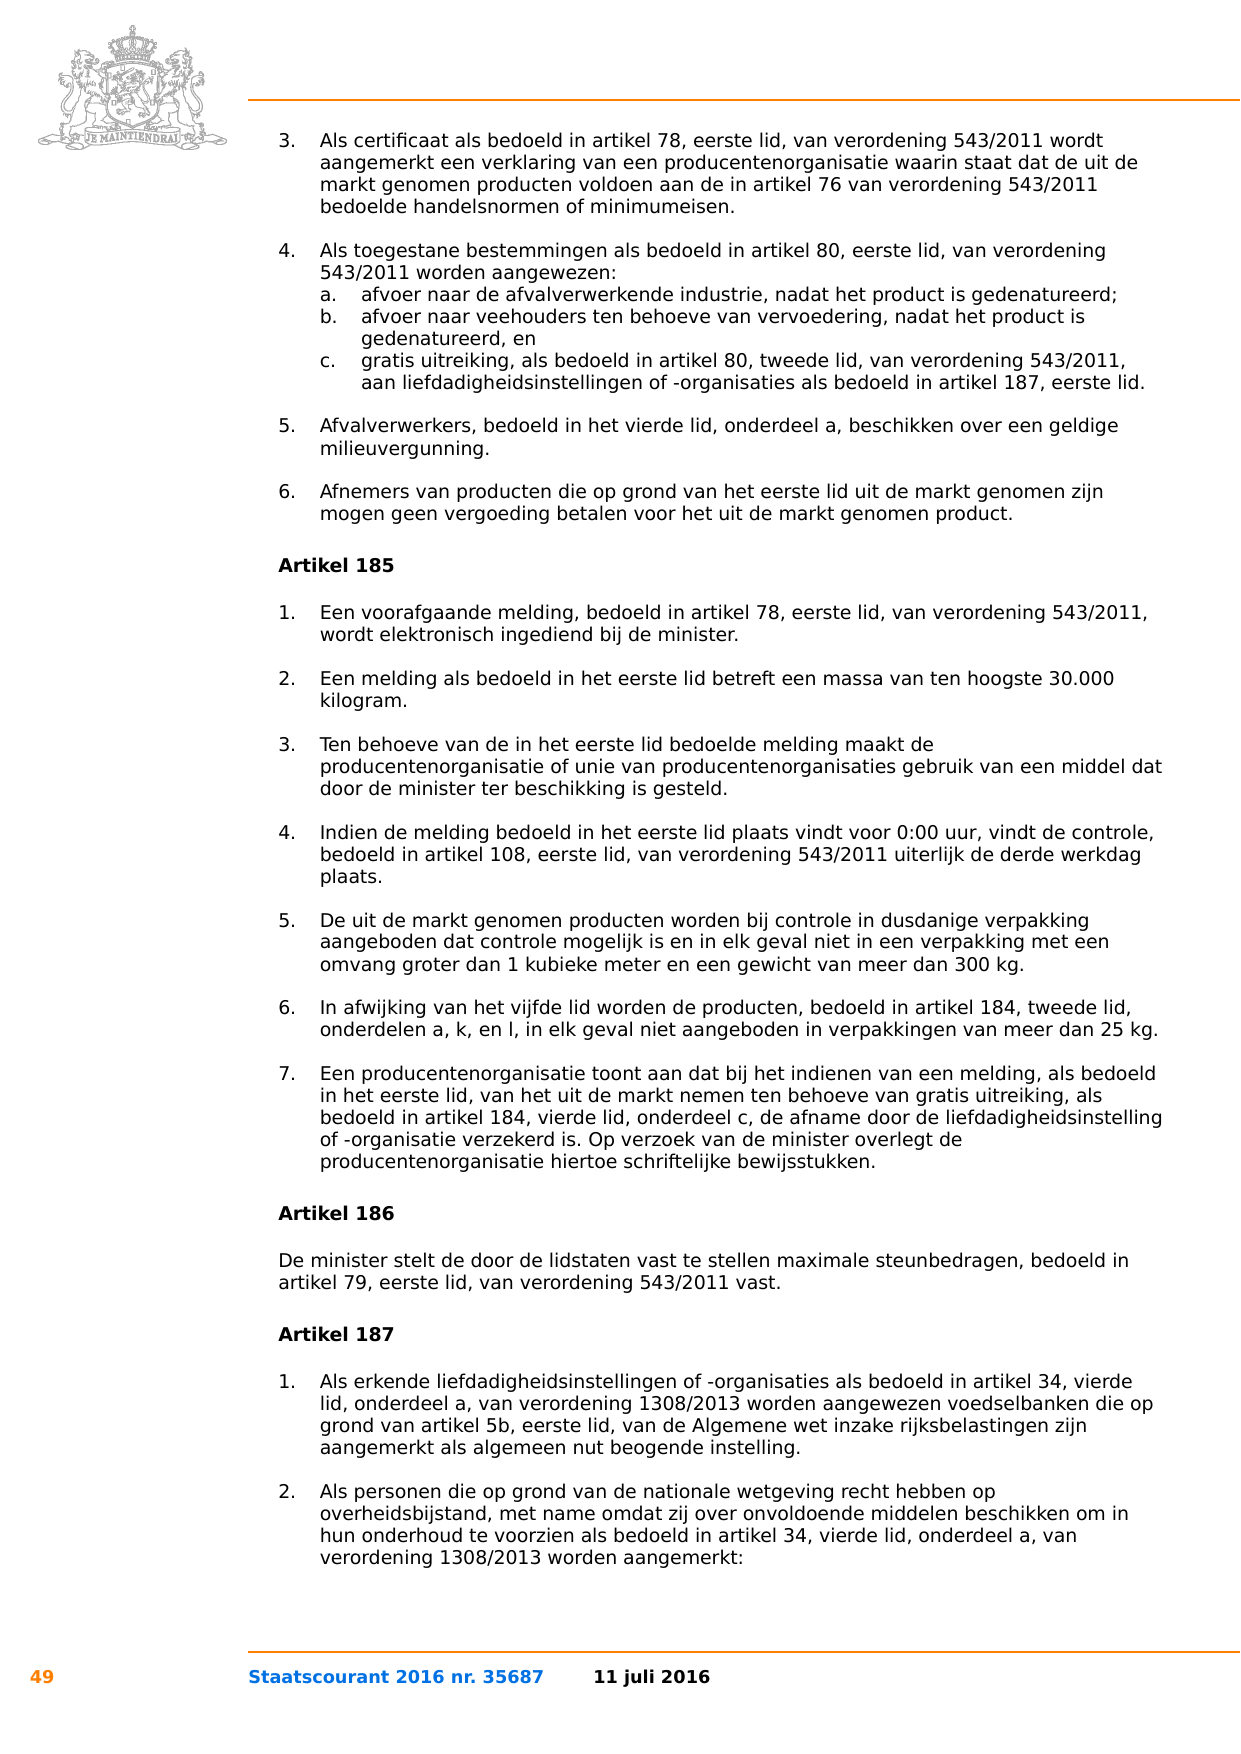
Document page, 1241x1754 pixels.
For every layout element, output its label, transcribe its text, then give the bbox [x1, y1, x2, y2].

text c. gratis uitreiking, als bedoeld in artikel 80, tweede lid, van verordening 543/2011, aan liefdadigheidsinstellingen of -organisaties als bedoeld in artikel 187, eerste lid. [319, 349, 1163, 393]
subtitle Artikel 186 [278, 1203, 1163, 1225]
text a. afvoer naar de afvalverwerkende industrie, nadat het product is gedenatureerd; [319, 284, 1163, 306]
picture [38, 25, 227, 150]
text b. afvoer naar veehouders ten behoeve van vervoedering, nadat het product is gedenatureerd, en [319, 306, 1163, 349]
text 3. Als certificaat als bedoeld in artikel 78, eerste lid, van verordening 543/2011 wordt aangemerkt een verklaring van een producentenorganisatie waarin staat dat de uit de markt genomen producten voldoen aan de in artikel 76 van verordening 543/2011 bedoelde handelsnormen of minimumeisen. [278, 130, 1163, 218]
text 4. Indien de melding bedoeld in het eerste lid plaats vindt voor 0:00 uur, vindt de controle, bedoeld in artikel 108, eerste lid, van verordening 543/2011 uiterlijk de derde werkdag plaats. [278, 822, 1163, 888]
text 3. Ten behoeve van de in het eerste lid bedoelde melding maakt de producentenorganisatie of unie van producentenorganisaties gebruik van een middel dat door de minister ter beschikking is gesteld. [278, 734, 1163, 800]
text 7. Een producentenorganisatie toont aan dat bij het indienen van een melding, als bedoeld in het eerste lid, van het uit de markt nemen ten behoeve van gratis uitreiking, als bedoeld in artikel 184, vierde lid, onderdeel c, de afname door de liefdadigheidsinstelling of -organisatie verzekerd is. Op verzoek van de minister overlegt de producentenorganisatie hiertoe schriftelijke bewijsstukken. [278, 1063, 1163, 1173]
text 2. Als personen die op grond van de nationale wetgeving recht hebben op overheidsbijstand, met name omdat zij over onvoldoende middelen beschikken om in hun onderhoud te voorzien als bedoeld in artikel 34, vierde lid, onderdeel a, van verordening 1308/2013 worden aangemerkt: [278, 1481, 1163, 1569]
text 2. Een melding als bedoeld in het eerste lid betreft een massa van ten hoogste 30.000 kilogram. [278, 668, 1163, 712]
text 6. In afwijking van het vijfde lid worden de producten, bedoeld in artikel 184, tweede lid, onderdelen a, k, en l, in elk geval niet aangeboden in verpakkingen van meer dan 25 kg. [278, 997, 1163, 1041]
text 5. De uit de markt genomen producten worden bij controle in dusdanige verpakking aangeboden dat controle mogelijk is en in elk geval niet in een verpakking met een omvang groter dan 1 kubieke meter en een gewicht van meer dan 300 kg. [278, 909, 1163, 975]
subtitle Artikel 187 [278, 1324, 1163, 1346]
text De minister stelt de door de lidstaten vast te stellen maximale steunbedragen, bedoeld in artikel 79, eerste lid, van verordening 543/2011 vast. [278, 1250, 1163, 1294]
text 6. Afnemers van producten die op grond van het eerste lid uit de markt genomen zijn mogen geen vergoeding betalen voor het uit de markt genomen product. [278, 481, 1163, 525]
text 1. Een voorafgaande melding, bedoeld in artikel 78, eerste lid, van verordening 543/2011, wordt elektronisch ingediend bij de minister. [278, 602, 1163, 646]
text 1. Als erkende liefdadigheidsinstellingen of -organisaties als bedoeld in artikel 34, vierde lid, onderdeel a, van verordening 1308/2013 worden aangewezen voedselbanken die op grond van artikel 5b, eerste lid, van de Algemene wet inzake rijksbelastingen zijn aangemerkt als algemeen nut beogende instelling. [278, 1371, 1163, 1459]
text 4. Als toegestane bestemmingen als bedoeld in artikel 80, eerste lid, van verordening 543/2011 worden aangewezen: [278, 240, 1163, 284]
text 5. Afvalverwerkers, bedoeld in het vierde lid, onderdeel a, beschikken over een geldige milieuvergunning. [278, 415, 1163, 459]
subtitle Artikel 185 [278, 555, 1163, 577]
